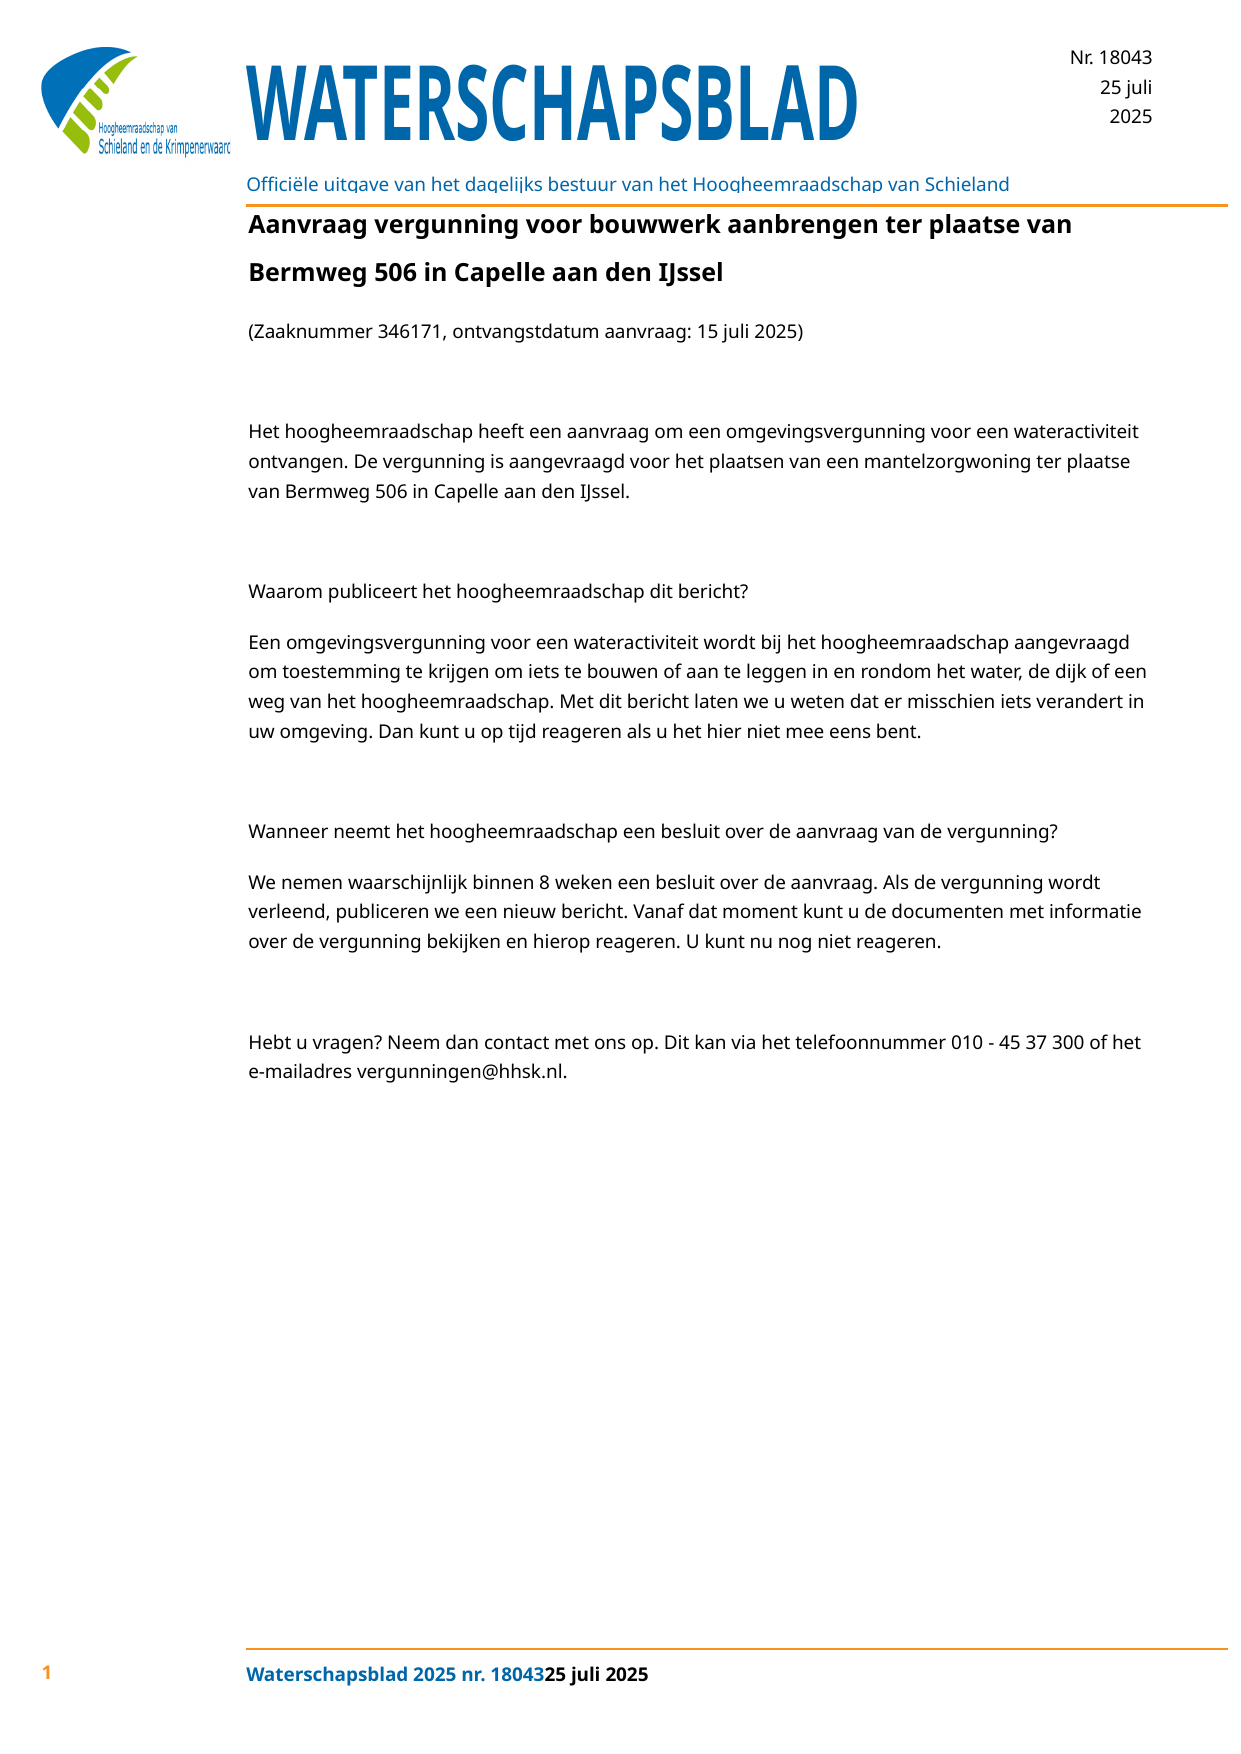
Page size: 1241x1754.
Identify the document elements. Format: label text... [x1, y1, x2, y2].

text Een omgevingsvergunning voor een wateractiviteit wordt bij het hoogheemraadschap aangevraagd om toestemming te krijgen om iets te bouwen of aan te leggen in en rondom het water, de dijk of een weg van het hoogheemraadschap. Met dit bericht laten we u weten dat er misschien iets verandert in uw omgeving. Dan kunt u op tijd reageren als u het hier niet mee eens bent. [248, 629, 1152, 744]
text We nemen waarschijnlijk binnen 8 weken een besluit over de aanvraag. Als de vergunning wordt verleend, publiceren we een nieuw bericht. Vanaf dat moment kunt u de documenten met informatie over de vergunning bekijken en hierop reageren. U kunt nu nog niet reageren. [248, 869, 1152, 954]
text Wanneer neemt het hoogheemraadschap een besluit over de aanvraag van de vergunning? [248, 819, 1152, 844]
text Aanvraag vergunning voor bouwwerk aanbrengen ter plaatse van Bermweg 506 in Capelle aan den IJssel [248, 207, 1152, 288]
text Het hoogheemraadschap heeft een aanvraag om een omgevingsvergunning voor een wateractiviteit ontvangen. De vergunning is aangevraagd voor het plaatsen van een mantelzorgwoning ter plaatse van Bermweg 506 in Capelle aan den IJssel. [248, 419, 1152, 504]
text Waarom publiceert het hoogheemraadschap dit bericht? [248, 579, 1152, 604]
picture [41, 47, 231, 172]
text Hebt u vragen? Neem dan contact met ons op. Dit kan via het telefoonnummer 010 - 45 37 300 of het e-mailadres vergunningen@hhsk.nl. [248, 1029, 1152, 1084]
text (Zaaknummer 346171, ontvangstdatum aanvraag: 15 juli 2025) [248, 318, 1152, 344]
